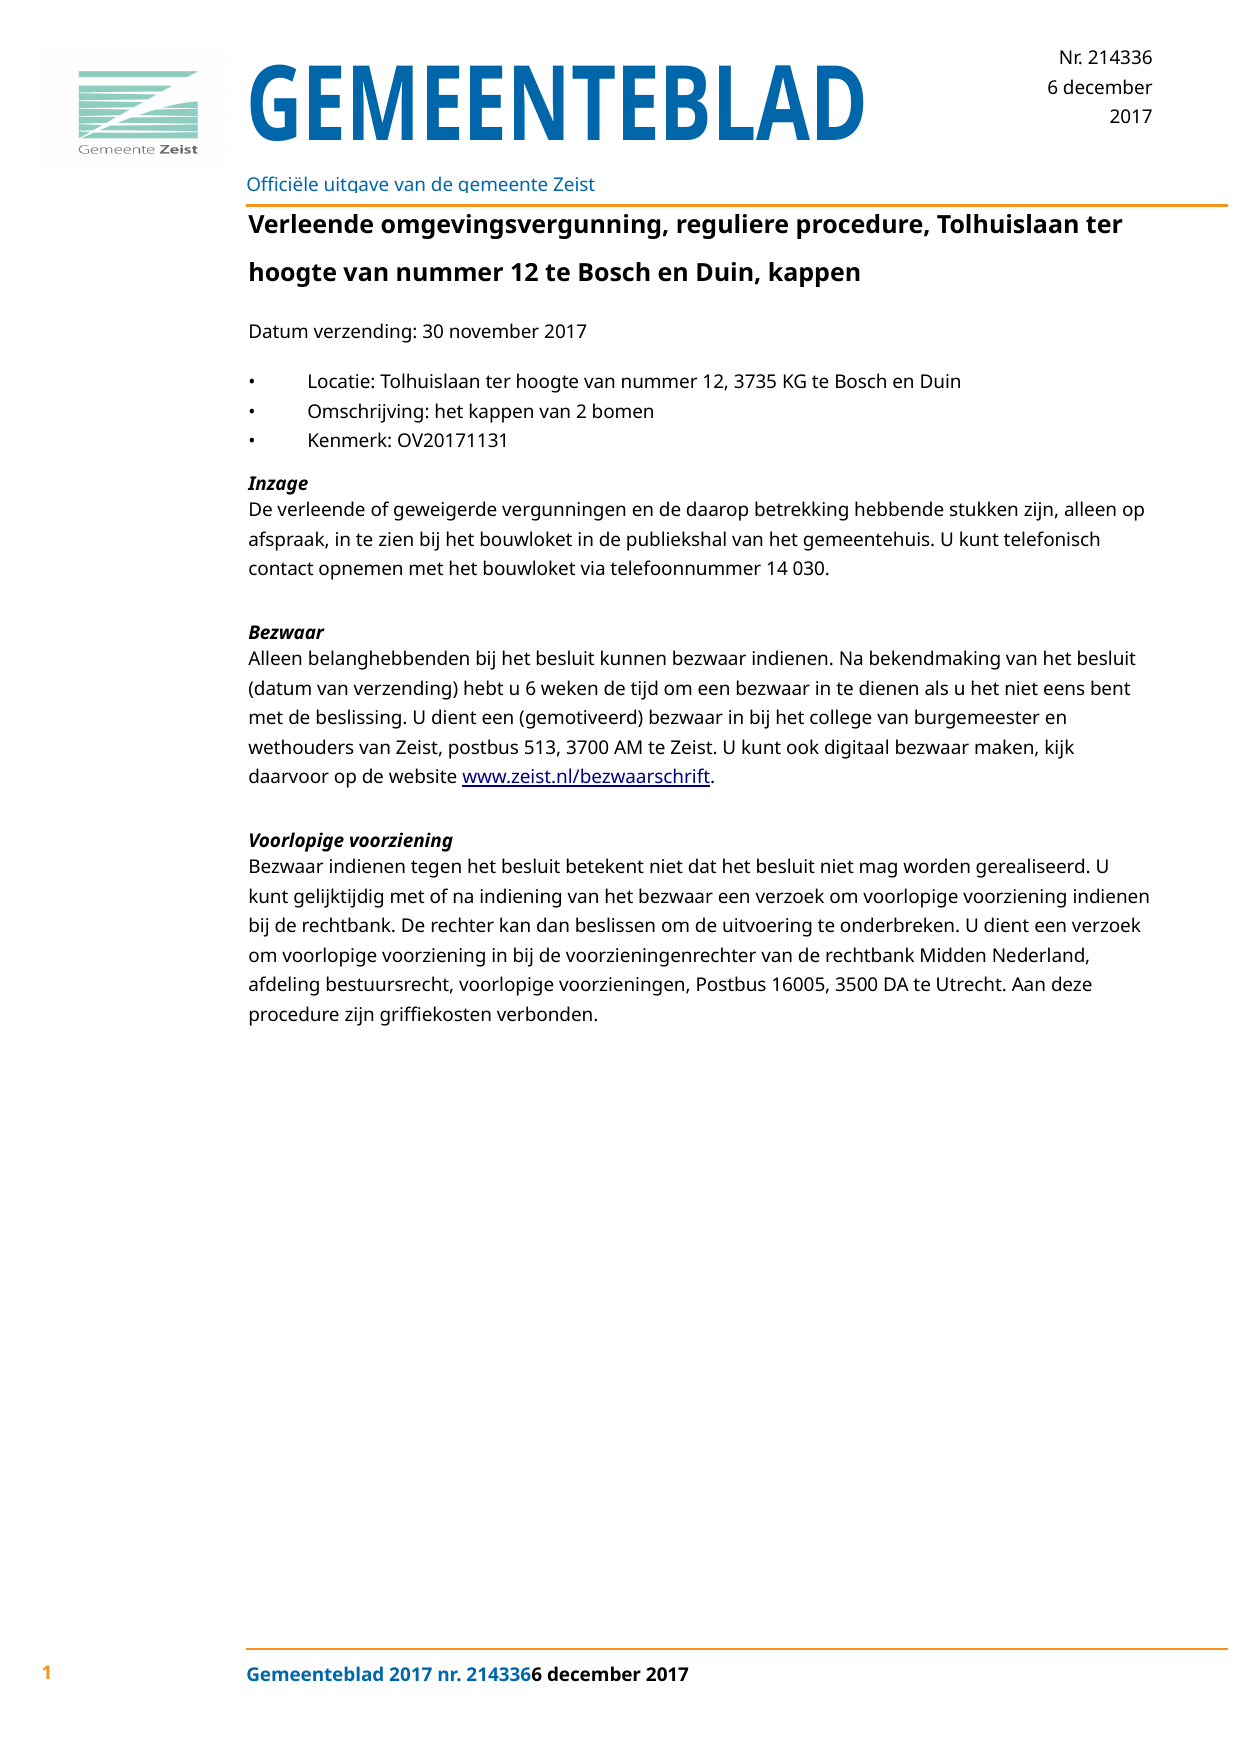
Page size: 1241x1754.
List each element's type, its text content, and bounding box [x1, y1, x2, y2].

list Kenmerk: OV20171131 [248, 427, 1152, 453]
text Bezwaar indienen tegen het besluit betekent niet dat het besluit niet mag worden gerealiseerd. U kunt gelijktijdig met of na indiening van het bezwaar een verzoek om voorlopige voorziening indienen bij de rechtbank. De rechter kan dan beslissen om de uitvoering te onderbreken. U dient een verzoek om voorlopige voorziening in bij de voorzieningenrechter van de rechtbank Midden Nederland, afdeling bestuursrecht, voorlopige voorzieningen, Postbus 16005, 3500 DA te Utrecht. Aan deze procedure zijn griffiekosten verbonden. [248, 853, 1152, 1027]
text Voorlopige voorziening [248, 827, 1152, 853]
picture [41, 47, 231, 172]
text De verleende of geweigerde vergunningen en de daarop betrekking hebbende stukken zijn, alleen op afspraak, in te zien bij het bouwloket in de publiekshal van het gemeentehuis. U kunt telefonisch contact opnemen met het bouwloket via telefoonnummer 14 030. [248, 496, 1152, 581]
text Alleen belanghebbenden bij het besluit kunnen bezwaar indienen. Na bekendmaking van het besluit (datum van verzending) hebt u 6 weken de tijd om een bezwaar in te dienen als u het niet eens bent met de beslissing. U dient een (gemotiveerd) bezwaar in bij het college van burgemeester en wethouders van Zeist, postbus 513, 3700 AM te Zeist. U kunt ook digitaal bezwaar maken, kijk daarvoor op de website www.zeist.nl/bezwaarschrift. [248, 645, 1152, 789]
text Verleende omgevingsvergunning, reguliere procedure, Tolhuislaan ter hoogte van nummer 12 te Bosch en Duin, kappen [248, 207, 1152, 288]
text Bezwaar [248, 619, 1152, 645]
list Omschrijving: het kappen van 2 bomen [248, 398, 1152, 424]
text Datum verzending: 30 november 2017 [248, 318, 1152, 344]
text Inzage [248, 471, 1152, 496]
list Locatie: Tolhuislaan ter hoogte van nummer 12, 3735 KG te Bosch en Duin [248, 368, 1152, 394]
